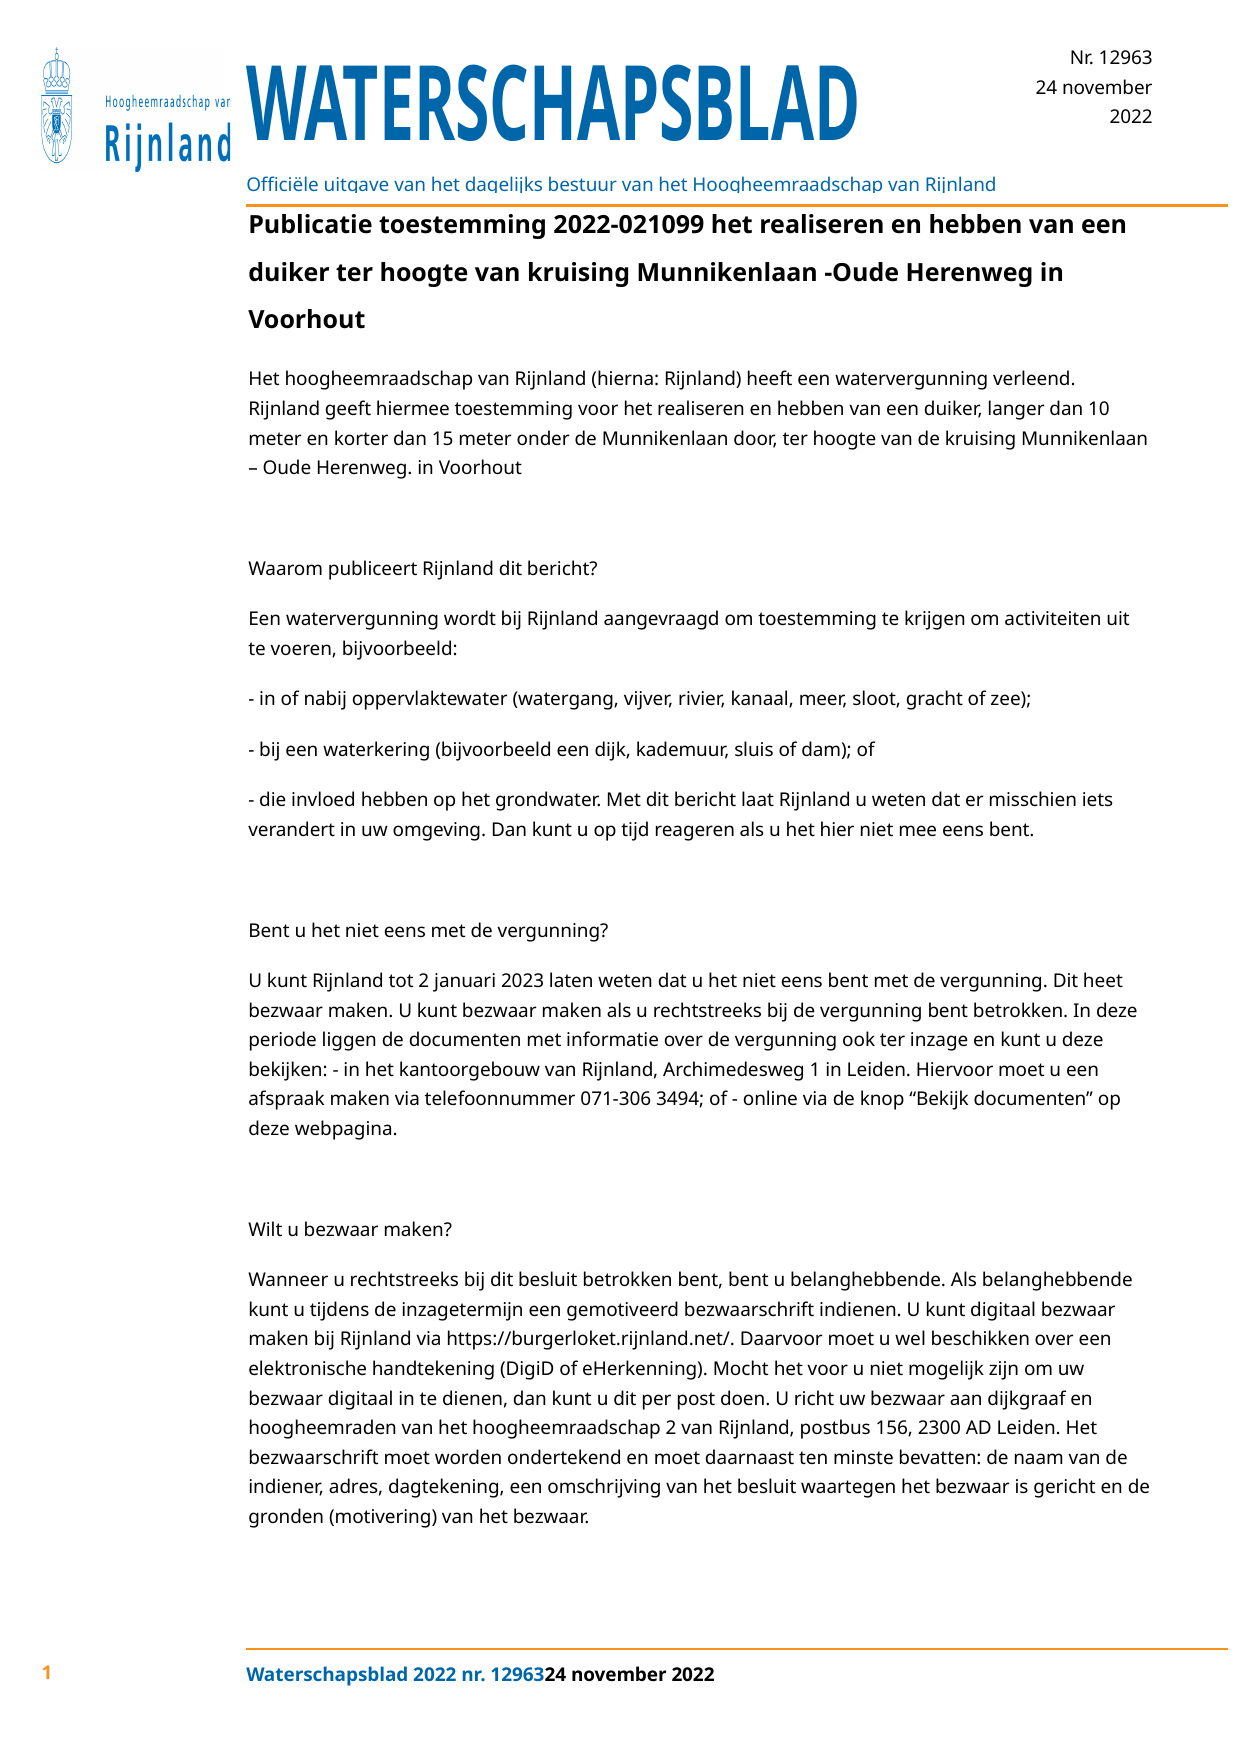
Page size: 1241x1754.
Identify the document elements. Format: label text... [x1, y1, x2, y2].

text Waarom publiceert Rijnland dit bericht? [248, 555, 1152, 581]
text Publicatie toestemming 2022-021099 het realiseren en hebben van een duiker ter hoogte van kruising Munnikenlaan -Oude Herenweg in Voorhout [248, 207, 1152, 336]
text Bent u het niet eens met de vergunning? [248, 917, 1152, 942]
text Een watervergunning wordt bij Rijnland aangevraagd om toestemming te krijgen om activiteiten uit te voeren, bijvoorbeeld: [248, 606, 1152, 661]
text - in of nabij oppervlaktewater (watergang, vijver, rivier, kanaal, meer, sloot, gracht of zee); [248, 686, 1152, 711]
picture [41, 47, 231, 172]
text Het hoogheemraadschap van Rijnland (hierna: Rijnland) heeft een watervergunning verleend. Rijnland geeft hiermee toestemming voor het realiseren en hebben van een duiker, langer dan 10 meter en korter dan 15 meter onder de Munnikenlaan door, ter hoogte van de kruising Munnikenlaan – Oude Herenweg. in Voorhout [248, 366, 1152, 480]
text Wilt u bezwaar maken? [248, 1216, 1152, 1242]
text Wanneer u rechtstreeks bij dit besluit betrokken bent, bent u belanghebbende. Als belanghebbende kunt u tijdens de inzagetermijn een gemotiveerd bezwaarschrift indienen. U kunt digitaal bezwaar maken bij Rijnland via https://burgerloket.rijnland.net/. Daarvoor moet u wel beschikken over een elektronische handtekening (DigiD of eHerkenning). Mocht het voor u niet mogelijk zijn om uw bezwaar digitaal in te dienen, dan kunt u dit per post doen. U richt uw bezwaar aan dijkgraaf en hoogheemraden van het hoogheemraadschap 2 van Rijnland, postbus 156, 2300 AD Leiden. Het bezwaarschrift moet worden ondertekend en moet daarnaast ten minste bevatten: de naam van de indiener, adres, dagtekening, een omschrijving van het besluit waartegen het bezwaar is gericht en de gronden (motivering) van het bezwaar. [248, 1266, 1152, 1529]
text U kunt Rijnland tot 2 januari 2023 laten weten dat u het niet eens bent met de vergunning. Dit heet bezwaar maken. U kunt bezwaar maken als u rechtstreeks bij de vergunning bent betrokken. In deze periode liggen de documenten met informatie over de vergunning ook ter inzage en kunt u deze bekijken: - in het kantoorgebouw van Rijnland, Archimedesweg 1 in Leiden. Hiervoor moet u een afspraak maken via telefoonnummer 071-306 3494; of - online via de knop “Bekijk documenten” op deze webpagina. [248, 967, 1152, 1141]
text - die invloed hebben op het grondwater. Met dit bericht laat Rijnland u weten dat er misschien iets verandert in uw omgeving. Dan kunt u op tijd reageren als u het hier niet mee eens bent. [248, 786, 1152, 842]
text - bij een waterkering (bijvoorbeeld een dijk, kademuur, sluis of dam); of [248, 736, 1152, 762]
